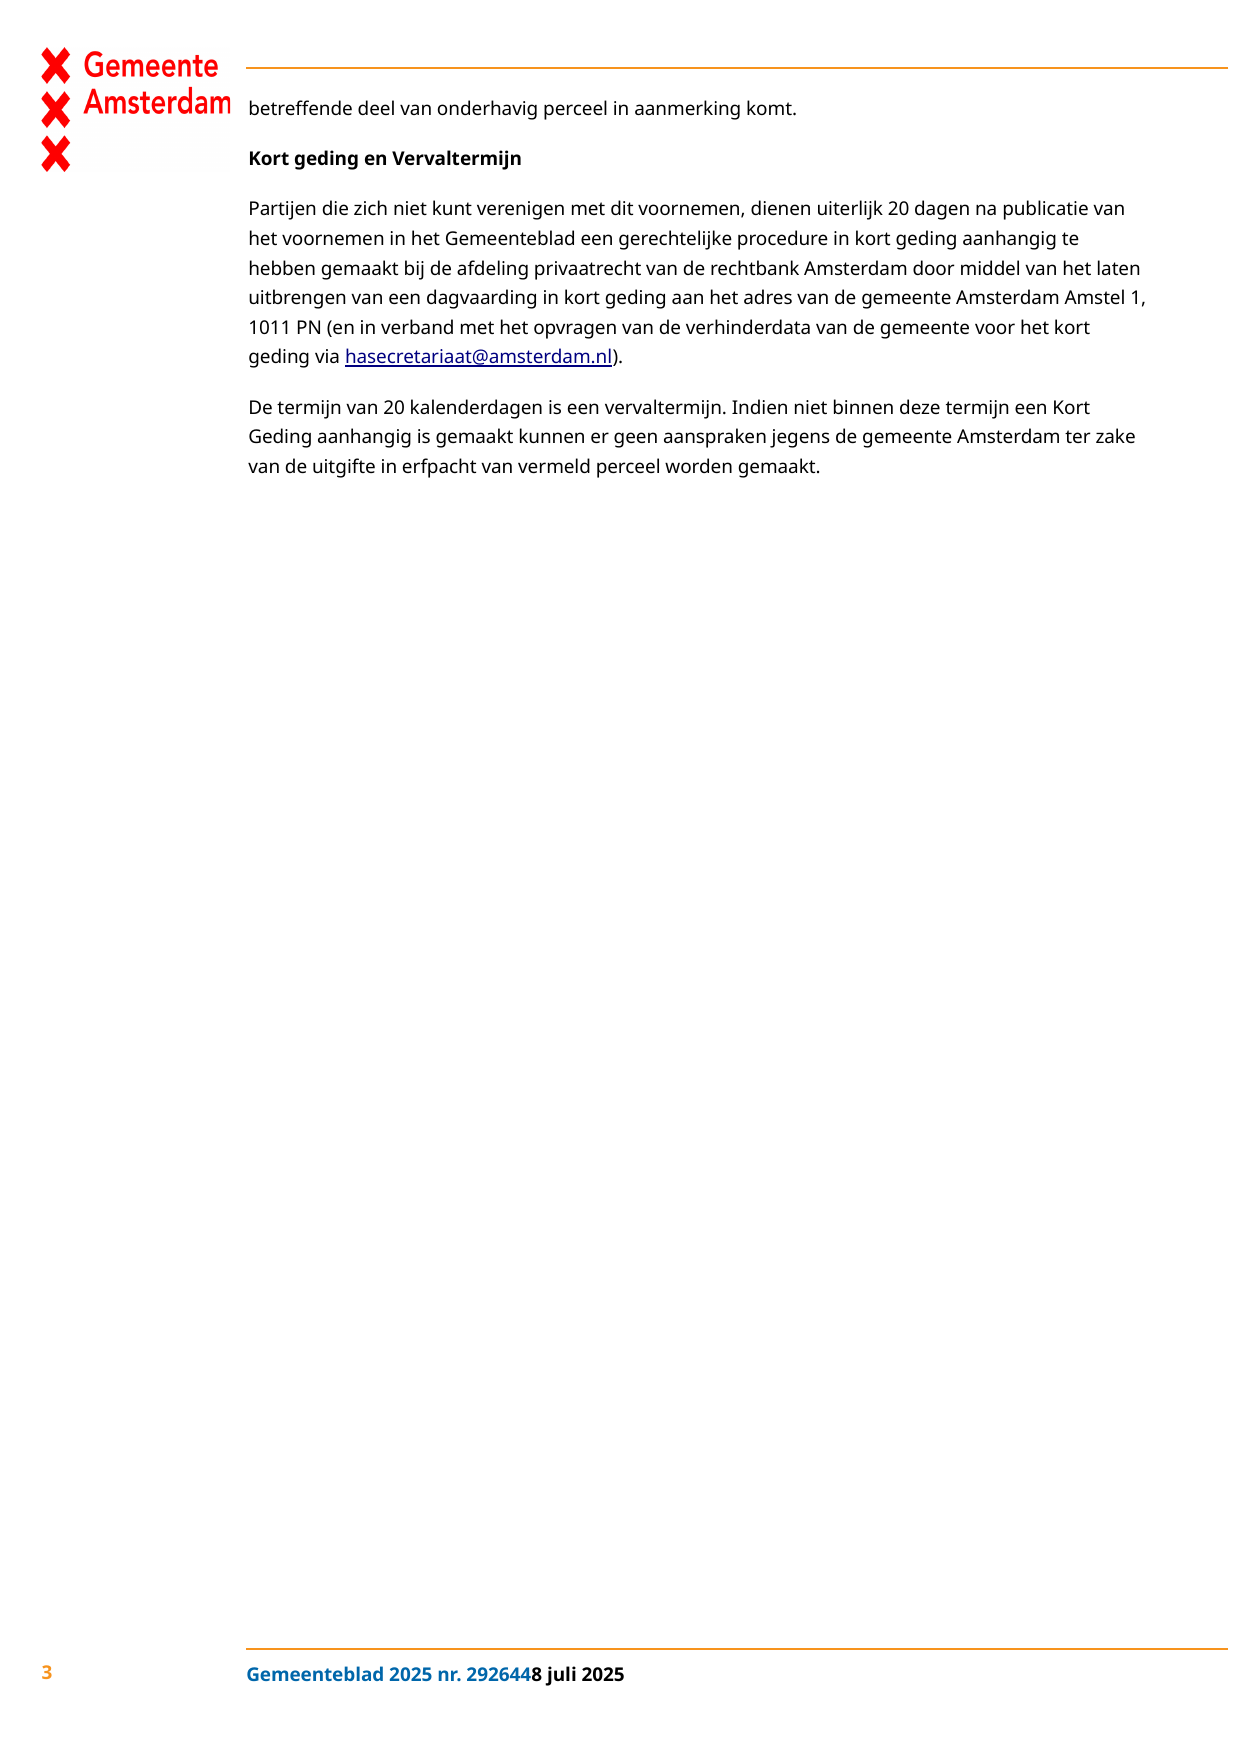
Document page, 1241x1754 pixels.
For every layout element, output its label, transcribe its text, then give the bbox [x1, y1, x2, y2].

picture [41, 47, 231, 172]
text Partijen die zich niet kunt verenigen met dit voornemen, dienen uiterlijk 20 dagen na publicatie van het voornemen in het Gemeenteblad een gerechtelijke procedure in kort geding aanhangig te hebben gemaakt bij de afdeling privaatrecht van de rechtbank Amsterdam door middel van het laten uitbrengen van een dagvaarding in kort geding aan het adres van de gemeente Amsterdam Amstel 1, 1011 PN (en in verband met het opvragen van de verhinderdata van de gemeente voor het kort geding via hasecretariaat@amsterdam.nl). [248, 196, 1152, 369]
text Kort geding en Vervaltermijn [248, 145, 1152, 171]
text betreffende deel van onderhavig perceel in aanmerking komt. [248, 95, 1152, 121]
text De termijn van 20 kalenderdagen is een vervaltermijn. Indien niet binnen deze termijn een Kort Geding aanhangig is gemaakt kunnen er geen aanspraken jegens de gemeente Amsterdam ter zake van de uitgifte in erfpacht van vermeld perceel worden gemaakt. [248, 394, 1152, 479]
